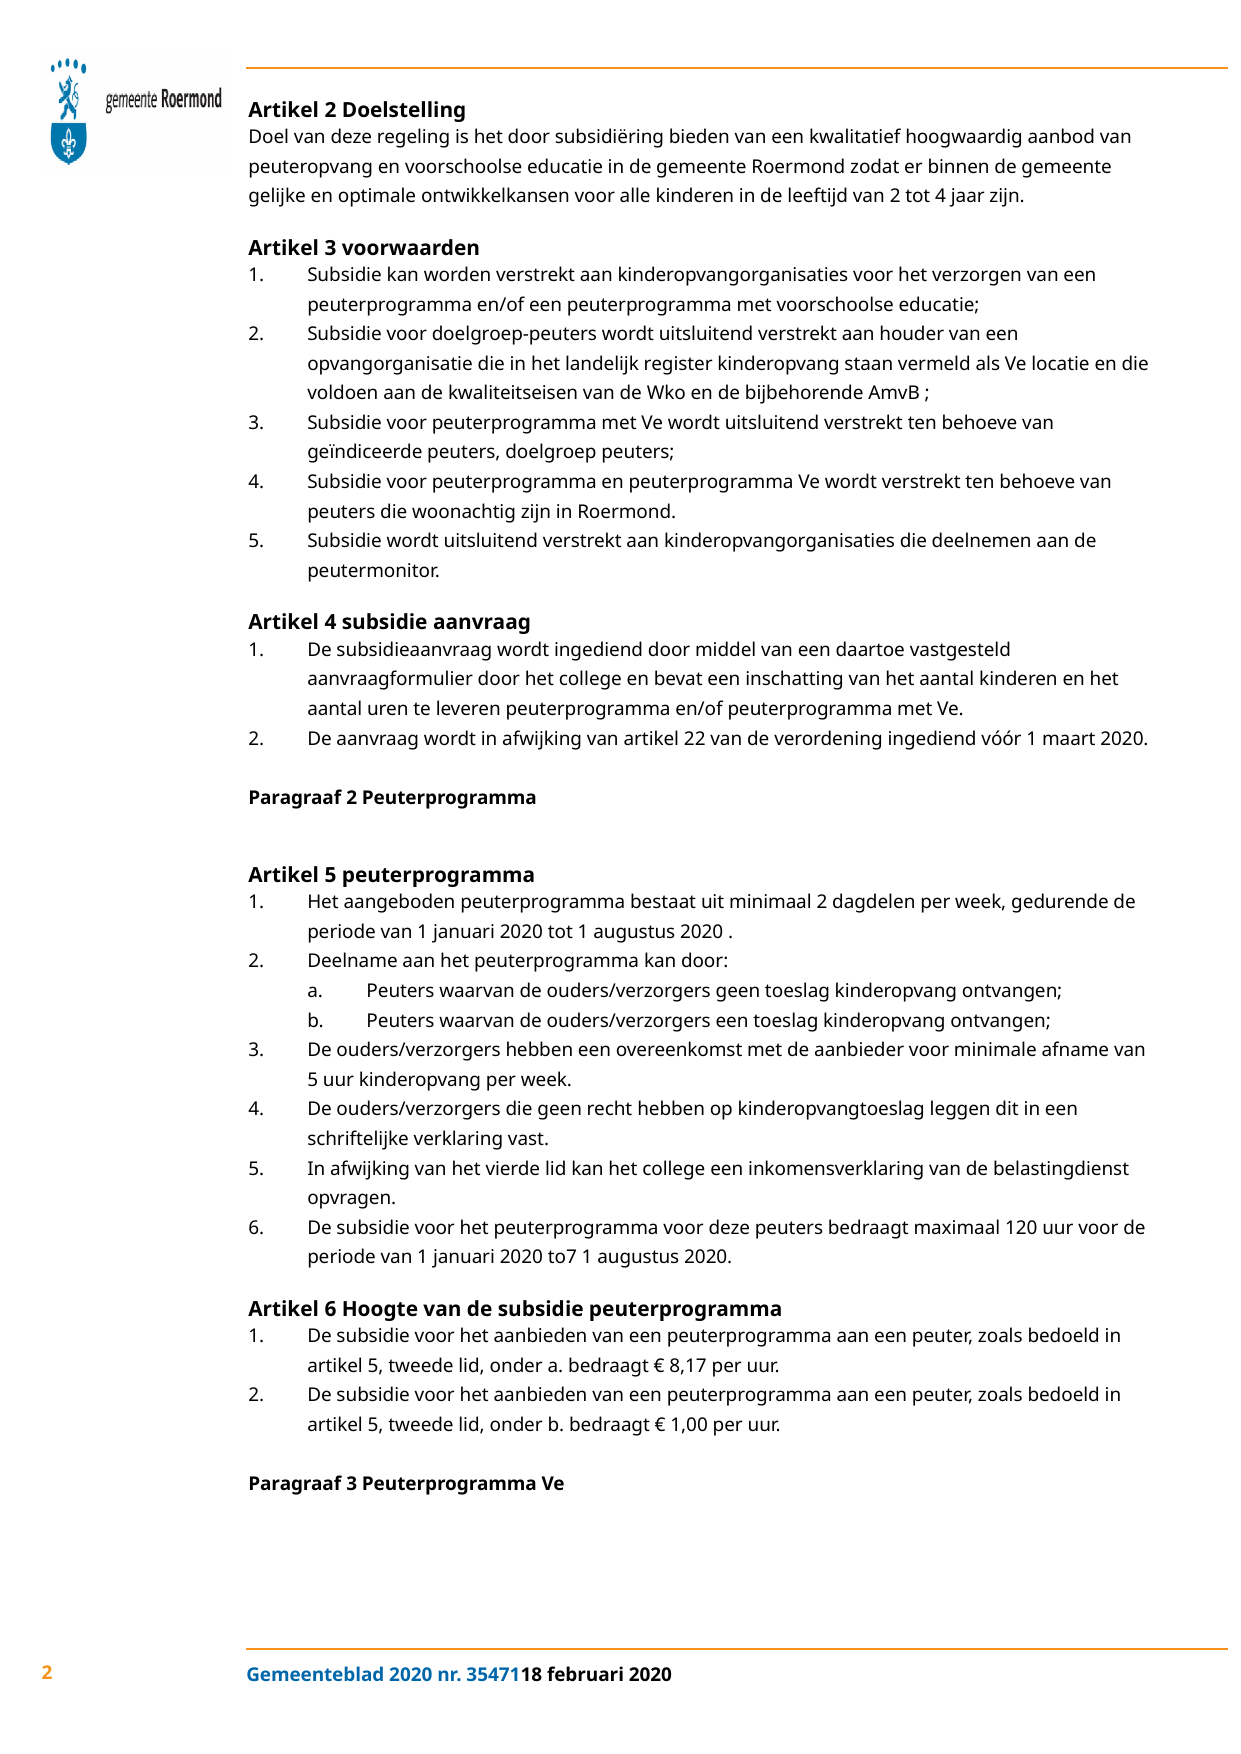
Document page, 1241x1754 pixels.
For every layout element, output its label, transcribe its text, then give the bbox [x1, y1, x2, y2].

list Subsidie voor doelgroep-peuters wordt uitsluitend verstrekt aan houder van een opvangorganisatie die in het landelijk register kinderopvang staan vermeld als Ve locatie en die voldoen aan de kwaliteitseisen van de Wko en de bijbehorende AmvB ; [248, 320, 1152, 405]
text Paragraaf 2 Peuterprogramma [248, 784, 1152, 809]
text Artikel 2 Doelstelling [248, 95, 1152, 123]
list Subsidie wordt uitsluitend verstrekt aan kinderopvangorganisaties die deelnemen aan de peutermonitor. [248, 527, 1152, 583]
list Deelname aan het peuterprogramma kan door: [248, 948, 1152, 973]
picture [41, 47, 231, 172]
text Artikel 4 subsidie aanvraag [248, 607, 1152, 636]
list De aanvraag wordt in afwijking van artikel 22 van de verordening ingediend vóór 1 maart 2020. [248, 725, 1152, 750]
list Peuters waarvan de ouders/verzorgers geen toeslag kinderopvang ontvangen; [307, 977, 1152, 1003]
list De subsidieaanvraag wordt ingediend door middel van een daartoe vastgesteld aanvraagformulier door het college en bevat een inschatting van het aantal kinderen en het aantal uren te leveren peuterprogramma en/of peuterprogramma met Ve. [248, 636, 1152, 721]
list Het aangeboden peuterprogramma bestaat uit minimaal 2 dagdelen per week, gedurende de periode van 1 januari 2020 tot 1 augustus 2020 . [248, 888, 1152, 944]
list Peuters waarvan de ouders/verzorgers een toeslag kinderopvang ontvangen; [307, 1007, 1152, 1032]
list De subsidie voor het aanbieden van een peuterprogramma aan een peuter, zoals bedoeld in artikel 5, tweede lid, onder b. bedraagt € 1,00 per uur. [248, 1381, 1152, 1437]
list De subsidie voor het peuterprogramma voor deze peuters bedraagt maximaal 120 uur voor de periode van 1 januari 2020 to7 1 augustus 2020. [248, 1214, 1152, 1269]
list Subsidie kan worden verstrekt aan kinderopvangorganisaties voor het verzorgen van een peuterprogramma en/of een peuterprogramma met voorschoolse educatie; [248, 261, 1152, 317]
text Artikel 3 voorwaarden [248, 233, 1152, 261]
text Doel van deze regeling is het door subsidiëring bieden van een kwalitatief hoogwaardig aanbod van peuteropvang en voorschoolse educatie in de gemeente Roermond zodat er binnen de gemeente gelijke en optimale ontwikkelkansen voor alle kinderen in de leeftijd van 2 tot 4 jaar zijn. [248, 123, 1152, 208]
text Paragraaf 3 Peuterprogramma Ve [248, 1470, 1152, 1496]
text Artikel 6 Hoogte van de subsidie peuterprogramma [248, 1294, 1152, 1322]
text Artikel 5 peuterprogramma [248, 860, 1152, 888]
list De ouders/verzorgers die geen recht hebben op kinderopvangtoeslag leggen dit in een schriftelijke verklaring vast. [248, 1096, 1152, 1151]
list De subsidie voor het aanbieden van een peuterprogramma aan een peuter, zoals bedoeld in artikel 5, tweede lid, onder a. bedraagt € 8,17 per uur. [248, 1322, 1152, 1378]
list Subsidie voor peuterprogramma met Ve wordt uitsluitend verstrekt ten behoeve van geïndiceerde peuters, doelgroep peuters; [248, 409, 1152, 464]
list In afwijking van het vierde lid kan het college een inkomensverklaring van de belastingdienst opvragen. [248, 1155, 1152, 1210]
list Subsidie voor peuterprogramma en peuterprogramma Ve wordt verstrekt ten behoeve van peuters die woonachtig zijn in Roermond. [248, 468, 1152, 524]
list De ouders/verzorgers hebben een overeenkomst met de aanbieder voor minimale afname van 5 uur kinderopvang per week. [248, 1036, 1152, 1092]
